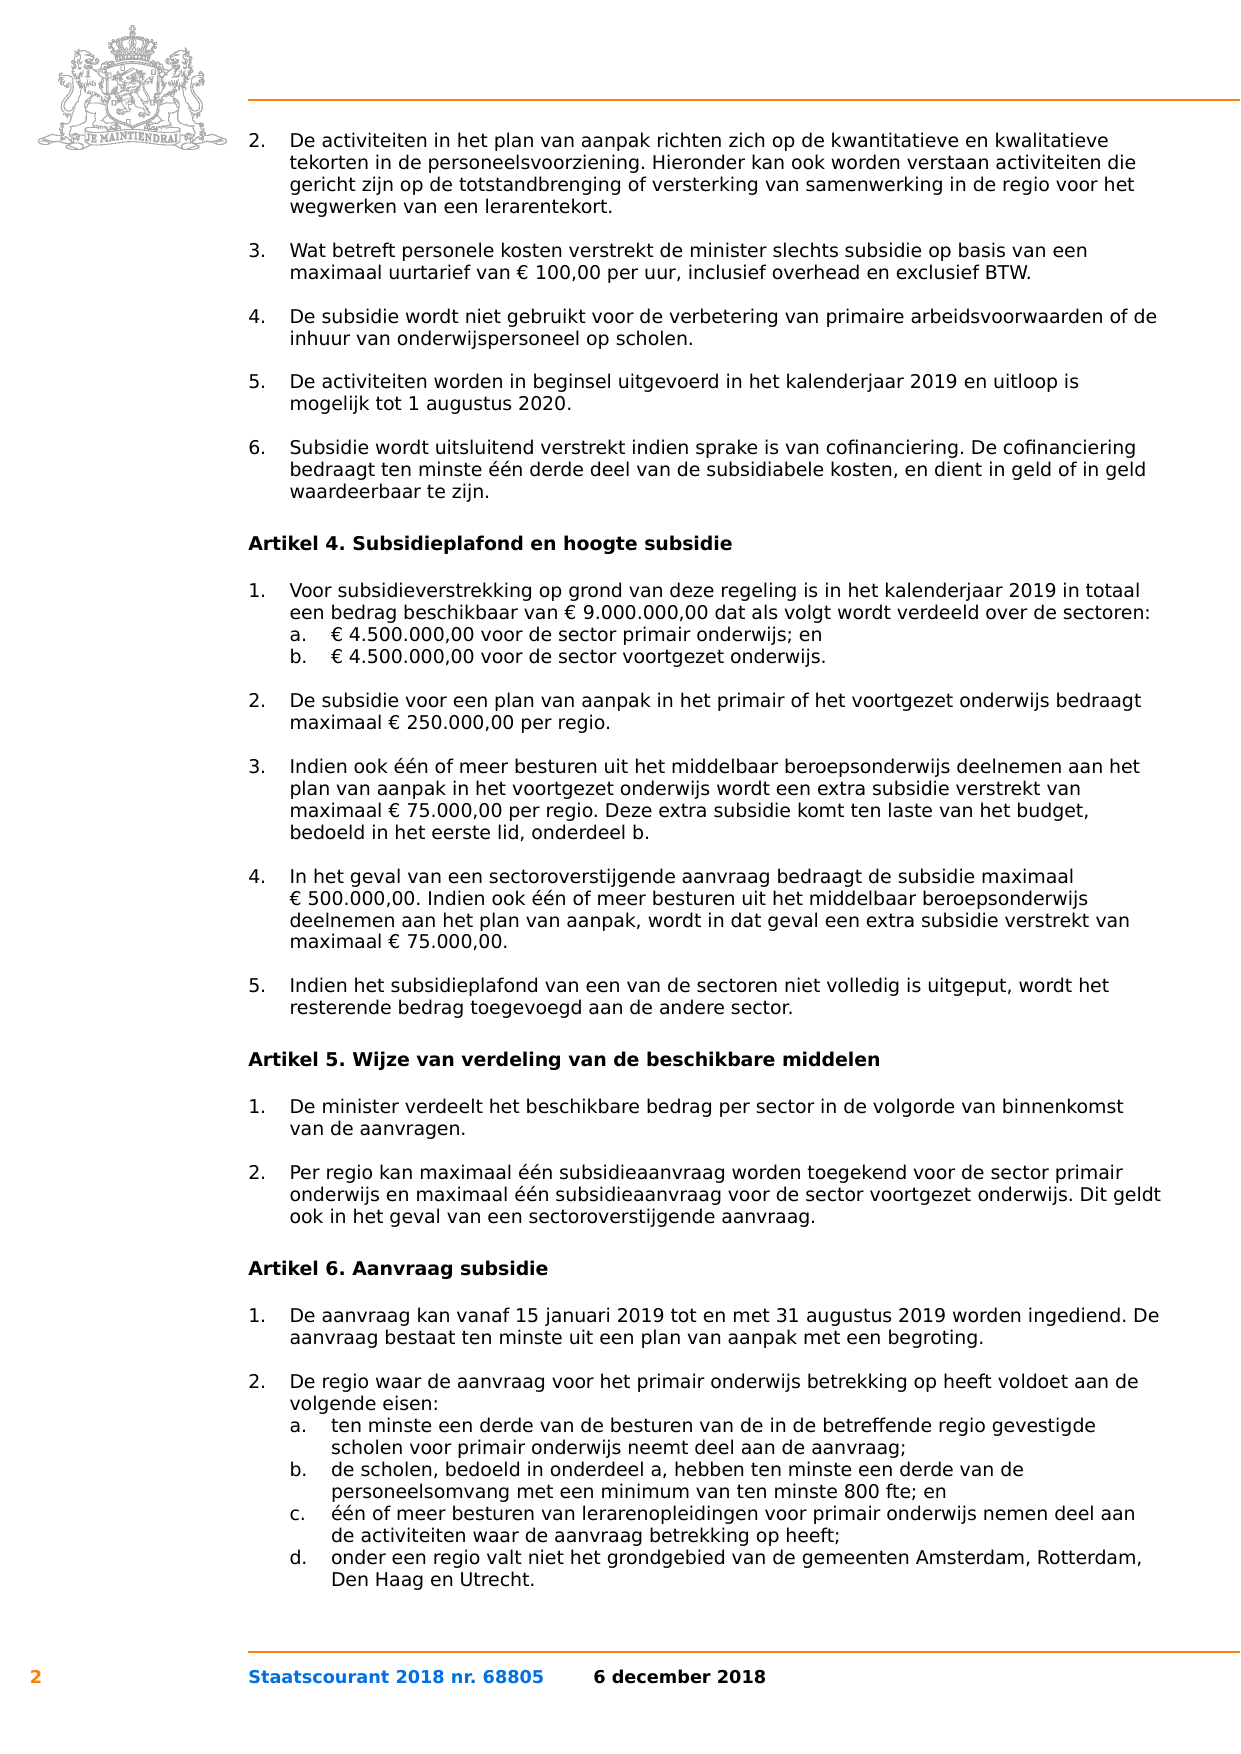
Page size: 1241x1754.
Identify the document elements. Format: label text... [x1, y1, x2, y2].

text a. ten minste een derde van de besturen van de in de betreffende regio gevestigde scholen voor primair onderwijs neemt deel aan de aanvraag; [289, 1415, 1163, 1459]
text 3. Wat betreft personele kosten verstrekt de minister slechts subsidie op basis van een maximaal uurtarief van € 100,00 per uur, inclusief overhead en exclusief BTW. [248, 240, 1163, 284]
subtitle Artikel 4. Subsidieplafond en hoogte subsidie [248, 533, 1163, 555]
text 5. Indien het subsidieplafond van een van de sectoren niet volledig is uitgeput, wordt het resterende bedrag toegevoegd aan de andere sector. [248, 975, 1163, 1019]
text 2. De regio waar de aanvraag voor het primair onderwijs betrekking op heeft voldoet aan de volgende eisen: [248, 1371, 1163, 1415]
text 1. De minister verdeelt het beschikbare bedrag per sector in de volgorde van binnenkomst van de aanvragen. [248, 1096, 1163, 1140]
text 1. De aanvraag kan vanaf 15 januari 2019 tot en met 31 augustus 2019 worden ingediend. De aanvraag bestaat ten minste uit een plan van aanpak met een begroting. [248, 1305, 1163, 1349]
text 4. In het geval van een sectoroverstijgende aanvraag bedraagt de subsidie maximaal € 500.000,00. Indien ook één of meer besturen uit het middelbaar beroepsonderwijs deelnemen aan het plan van aanpak, wordt in dat geval een extra subsidie verstrekt van maximaal € 75.000,00. [248, 866, 1163, 953]
text 2. De activiteiten in het plan van aanpak richten zich op de kwantitatieve en kwalitatieve tekorten in de personeelsvoorziening. Hieronder kan ook worden verstaan activiteiten die gericht zijn op de totstandbrenging of versterking van samenwerking in de regio voor het wegwerken van een lerarentekort. [248, 130, 1163, 218]
picture [38, 25, 227, 150]
text 1. Voor subsidieverstrekking op grond van deze regeling is in het kalenderjaar 2019 in totaal een bedrag beschikbaar van € 9.000.000,00 dat als volgt wordt verdeeld over de sectoren: [248, 580, 1163, 624]
text b. de scholen, bedoeld in onderdeel a, hebben ten minste een derde van de personeelsomvang met een minimum van ten minste 800 fte; en [289, 1459, 1163, 1503]
text 5. De activiteiten worden in beginsel uitgevoerd in het kalenderjaar 2019 en uitloop is mogelijk tot 1 augustus 2020. [248, 371, 1163, 415]
text a. € 4.500.000,00 voor de sector primair onderwijs; en [289, 624, 1163, 646]
text b. € 4.500.000,00 voor de sector voortgezet onderwijs. [289, 646, 1163, 668]
text 4. De subsidie wordt niet gebruikt voor de verbetering van primaire arbeidsvoorwaarden of de inhuur van onderwijspersoneel op scholen. [248, 306, 1163, 349]
text 2. Per regio kan maximaal één subsidieaanvraag worden toegekend voor de sector primair onderwijs en maximaal één subsidieaanvraag voor de sector voortgezet onderwijs. Dit geldt ook in het geval van een sectoroverstijgende aanvraag. [248, 1162, 1163, 1228]
text 6. Subsidie wordt uitsluitend verstrekt indien sprake is van cofinanciering. De cofinanciering bedraagt ten minste één derde deel van de subsidiabele kosten, en dient in geld of in geld waardeerbaar te zijn. [248, 437, 1163, 503]
text c. één of meer besturen van lerarenopleidingen voor primair onderwijs nemen deel aan de activiteiten waar de aanvraag betrekking op heeft; [289, 1503, 1163, 1547]
subtitle Artikel 5. Wijze van verdeling van de beschikbare middelen [248, 1049, 1163, 1071]
text d. onder een regio valt niet het grondgebied van de gemeenten Amsterdam, Rotterdam, Den Haag en Utrecht. [289, 1547, 1163, 1591]
subtitle Artikel 6. Aanvraag subsidie [248, 1258, 1163, 1280]
text 2. De subsidie voor een plan van aanpak in het primair of het voortgezet onderwijs bedraagt maximaal € 250.000,00 per regio. [248, 690, 1163, 734]
text 3. Indien ook één of meer besturen uit het middelbaar beroepsonderwijs deelnemen aan het plan van aanpak in het voortgezet onderwijs wordt een extra subsidie verstrekt van maximaal € 75.000,00 per regio. Deze extra subsidie komt ten laste van het budget, bedoeld in het eerste lid, onderdeel b. [248, 756, 1163, 844]
